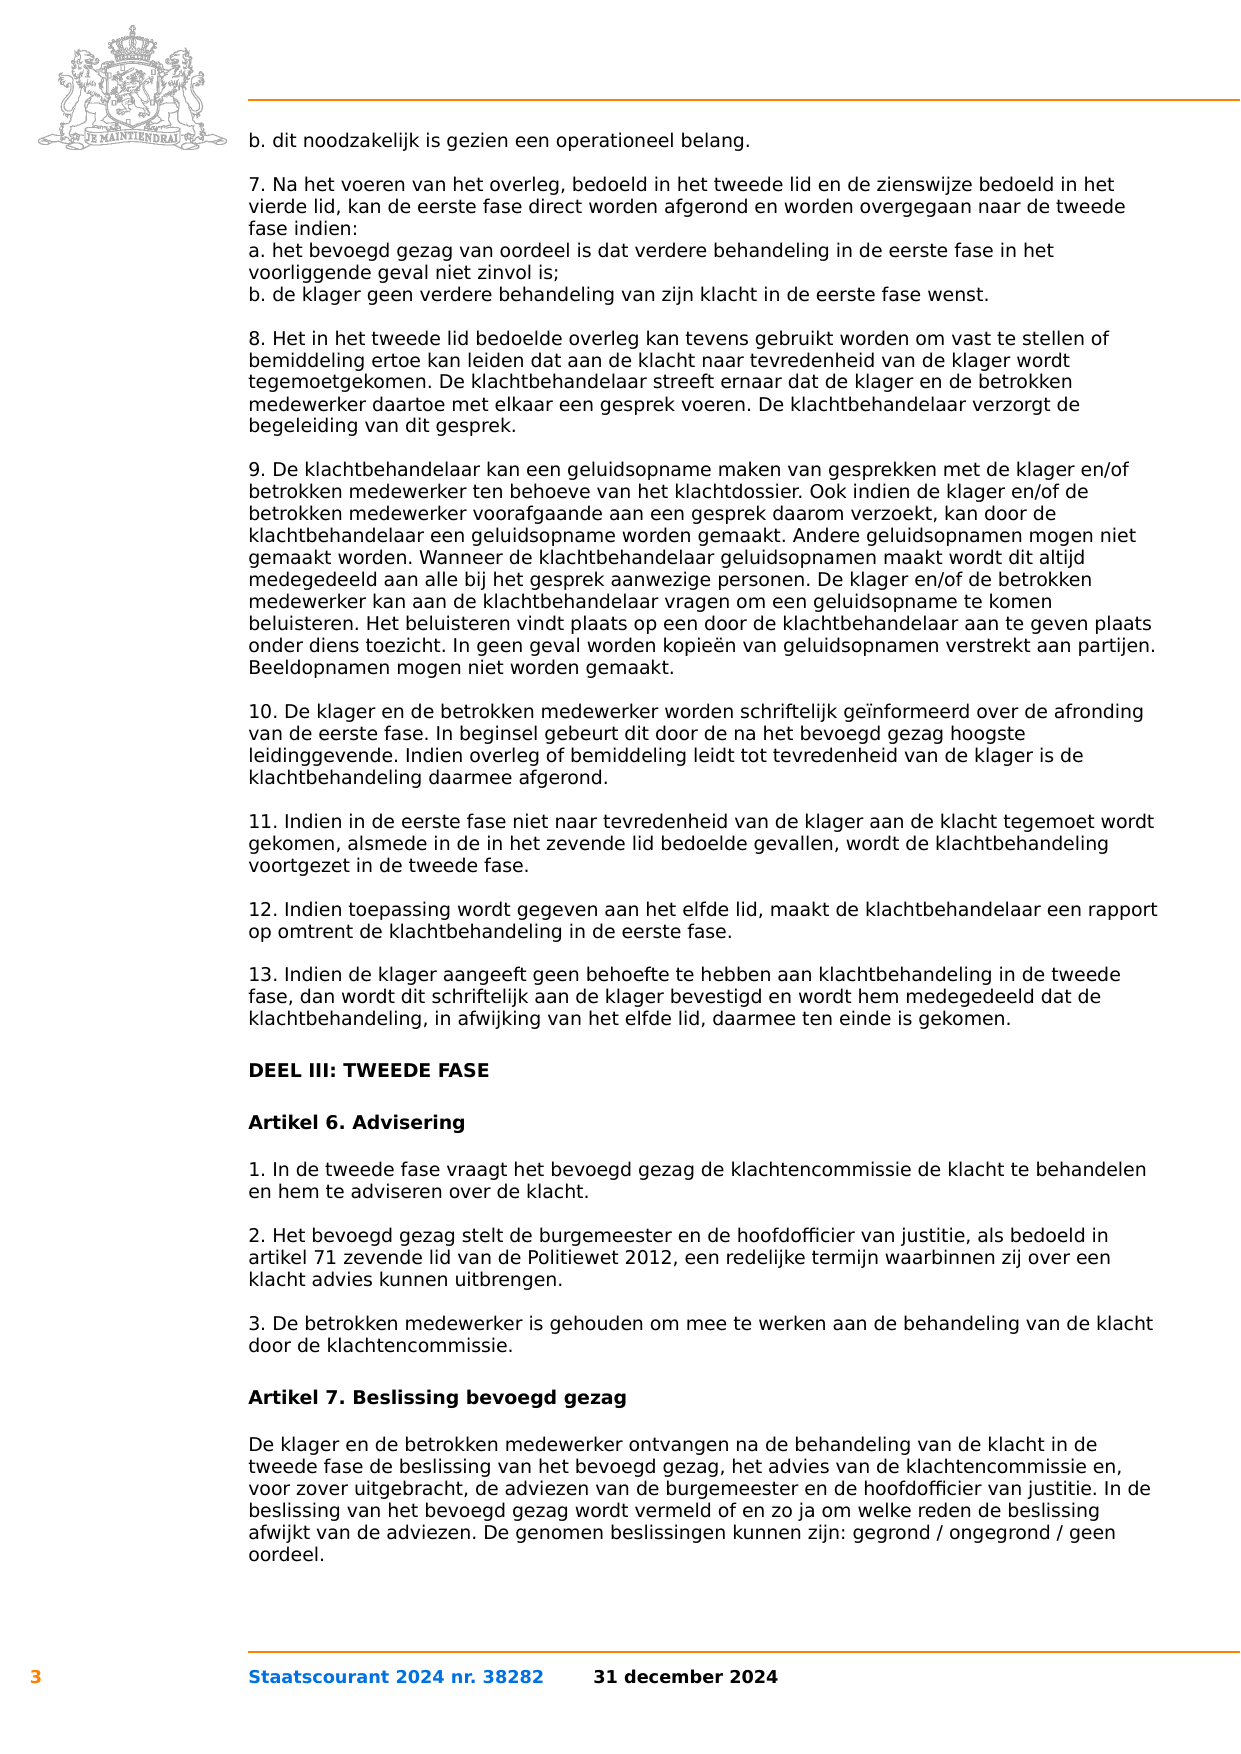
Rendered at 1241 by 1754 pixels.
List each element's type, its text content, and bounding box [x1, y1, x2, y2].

text 10. De klager en de betrokken medewerker worden schriftelijk geïnformeerd over de afronding van de eerste fase. In beginsel gebeurt dit door de na het bevoegd gezag hoogste leidinggevende. Indien overleg of bemiddeling leidt tot tevredenheid van de klager is de klachtbehandeling daarmee afgerond. [248, 701, 1163, 789]
text 9. De klachtbehandelaar kan een geluidsopname maken van gesprekken met de klager en/of betrokken medewerker ten behoeve van het klachtdossier. Ook indien de klager en/of de betrokken medewerker voorafgaande aan een gesprek daarom verzoekt, kan door de klachtbehandelaar een geluidsopname worden gemaakt. Andere geluidsopnamen mogen niet gemaakt worden. Wanneer de klachtbehandelaar geluidsopnamen maakt wordt dit altijd medegedeeld aan alle bij het gesprek aanwezige personen. De klager en/of de betrokken medewerker kan aan de klachtbehandelaar vragen om een geluidsopname te komen beluisteren. Het beluisteren vindt plaats op een door de klachtbehandelaar aan te geven plaats onder diens toezicht. In geen geval worden kopieën van geluidsopnamen verstrekt aan partijen. Beeldopnamen mogen niet worden gemaakt. [248, 459, 1163, 679]
text 8. Het in het tweede lid bedoelde overleg kan tevens gebruikt worden om vast te stellen of bemiddeling ertoe kan leiden dat aan de klacht naar tevredenheid van de klager wordt tegemoetgekomen. De klachtbehandelaar streeft ernaar dat de klager en de betrokken medewerker daartoe met elkaar een gesprek voeren. De klachtbehandelaar verzorgt de begeleiding van dit gesprek. [248, 327, 1163, 437]
text De klager en de betrokken medewerker ontvangen na de behandeling van de klacht in de tweede fase de beslissing van het bevoegd gezag, het advies van de klachtencommissie en, voor zover uitgebracht, de adviezen van de burgemeester en de hoofdofficier van justitie. In de beslissing van het bevoegd gezag wordt vermeld of en zo ja om welke reden de beslissing afwijkt van de adviezen. De genomen beslissingen kunnen zijn: gegrond / ongegrond / geen oordeel. [248, 1434, 1163, 1566]
text b. dit noodzakelijk is gezien een operationeel belang. [248, 130, 1163, 152]
text 2. Het bevoegd gezag stelt de burgemeester en de hoofdofficier van justitie, als bedoeld in artikel 71 zevende lid van de Politiewet 2012, een redelijke termijn waarbinnen zij over een klacht advies kunnen uitbrengen. [248, 1225, 1163, 1291]
text 3. De betrokken medewerker is gehouden om mee te werken aan de behandeling van de klacht door de klachtencommissie. [248, 1313, 1163, 1357]
text 7. Na het voeren van het overleg, bedoeld in het tweede lid en de zienswijze bedoeld in het vierde lid, kan de eerste fase direct worden afgerond en worden overgegaan naar de tweede fase indien: [248, 174, 1163, 240]
text b. de klager geen verdere behandeling van zijn klacht in de eerste fase wenst. [248, 284, 1163, 306]
text a. het bevoegd gezag van oordeel is dat verdere behandeling in de eerste fase in het voorliggende geval niet zinvol is; [248, 240, 1163, 284]
subtitle Artikel 6. Advisering [248, 1112, 1163, 1134]
subtitle Artikel 7. Beslissing bevoegd gezag [248, 1387, 1163, 1409]
text 11. Indien in de eerste fase niet naar tevredenheid van de klager aan de klacht tegemoet wordt gekomen, alsmede in de in het zevende lid bedoelde gevallen, wordt de klachtbehandeling voortgezet in de tweede fase. [248, 811, 1163, 877]
text 12. Indien toepassing wordt gegeven aan het elfde lid, maakt de klachtbehandelaar een rapport op omtrent de klachtbehandeling in de eerste fase. [248, 898, 1163, 942]
text 13. Indien de klager aangeeft geen behoefte te hebben aan klachtbehandeling in de tweede fase, dan wordt dit schriftelijk aan de klager bevestigd en wordt hem medegedeeld dat de klachtbehandeling, in afwijking van het elfde lid, daarmee ten einde is gekomen. [248, 964, 1163, 1030]
picture [38, 25, 227, 150]
subtitle DEEL III: TWEEDE FASE [248, 1060, 1163, 1082]
text 1. In de tweede fase vraagt het bevoegd gezag de klachtencommissie de klacht te behandelen en hem te adviseren over de klacht. [248, 1159, 1163, 1203]
